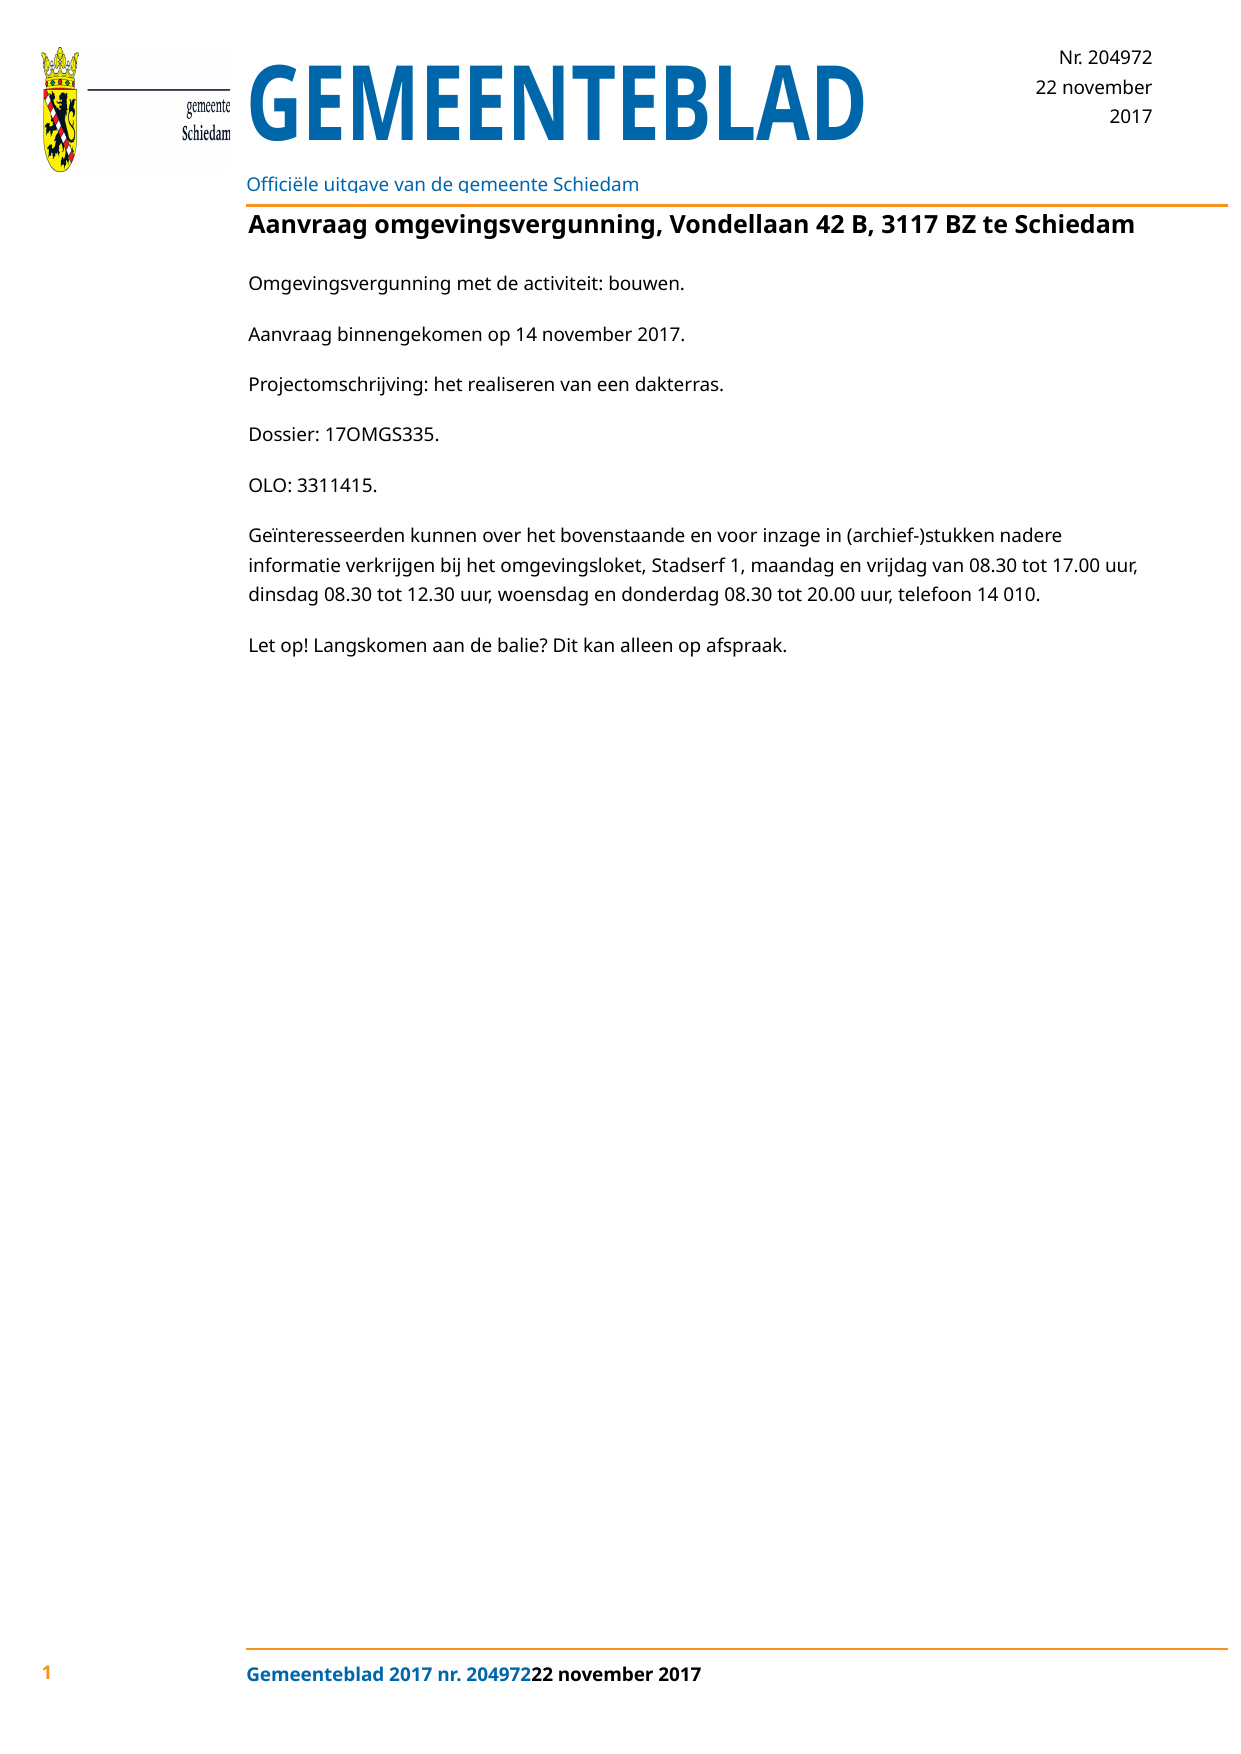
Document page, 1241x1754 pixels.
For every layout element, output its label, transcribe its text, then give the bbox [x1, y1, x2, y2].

text Geïnteresseerden kunnen over het bovenstaande en voor inzage in (archief-)stukken nadere informatie verkrijgen bij het omgevingsloket, Stadserf 1, maandag en vrijdag van 08.30 tot 17.00 uur, dinsdag 08.30 tot 12.30 uur, woensdag en donderdag 08.30 tot 20.00 uur, telefoon 14 010. [248, 522, 1152, 607]
text Omgevingsvergunning met de activiteit: bouwen. [248, 270, 1152, 296]
text Dossier: 17OMGS335. [248, 422, 1152, 447]
text OLO: 3311415. [248, 472, 1152, 498]
text Let op! Langskomen aan de balie? Dit kan alleen op afspraak. [248, 632, 1152, 658]
text Aanvraag binnengekomen op 14 november 2017. [248, 321, 1152, 346]
text Projectomschrijving: het realiseren van een dakterras. [248, 371, 1152, 397]
picture [41, 47, 231, 172]
text Aanvraag omgevingsvergunning, Vondellaan 42 B, 3117 BZ te Schiedam [248, 207, 1152, 241]
